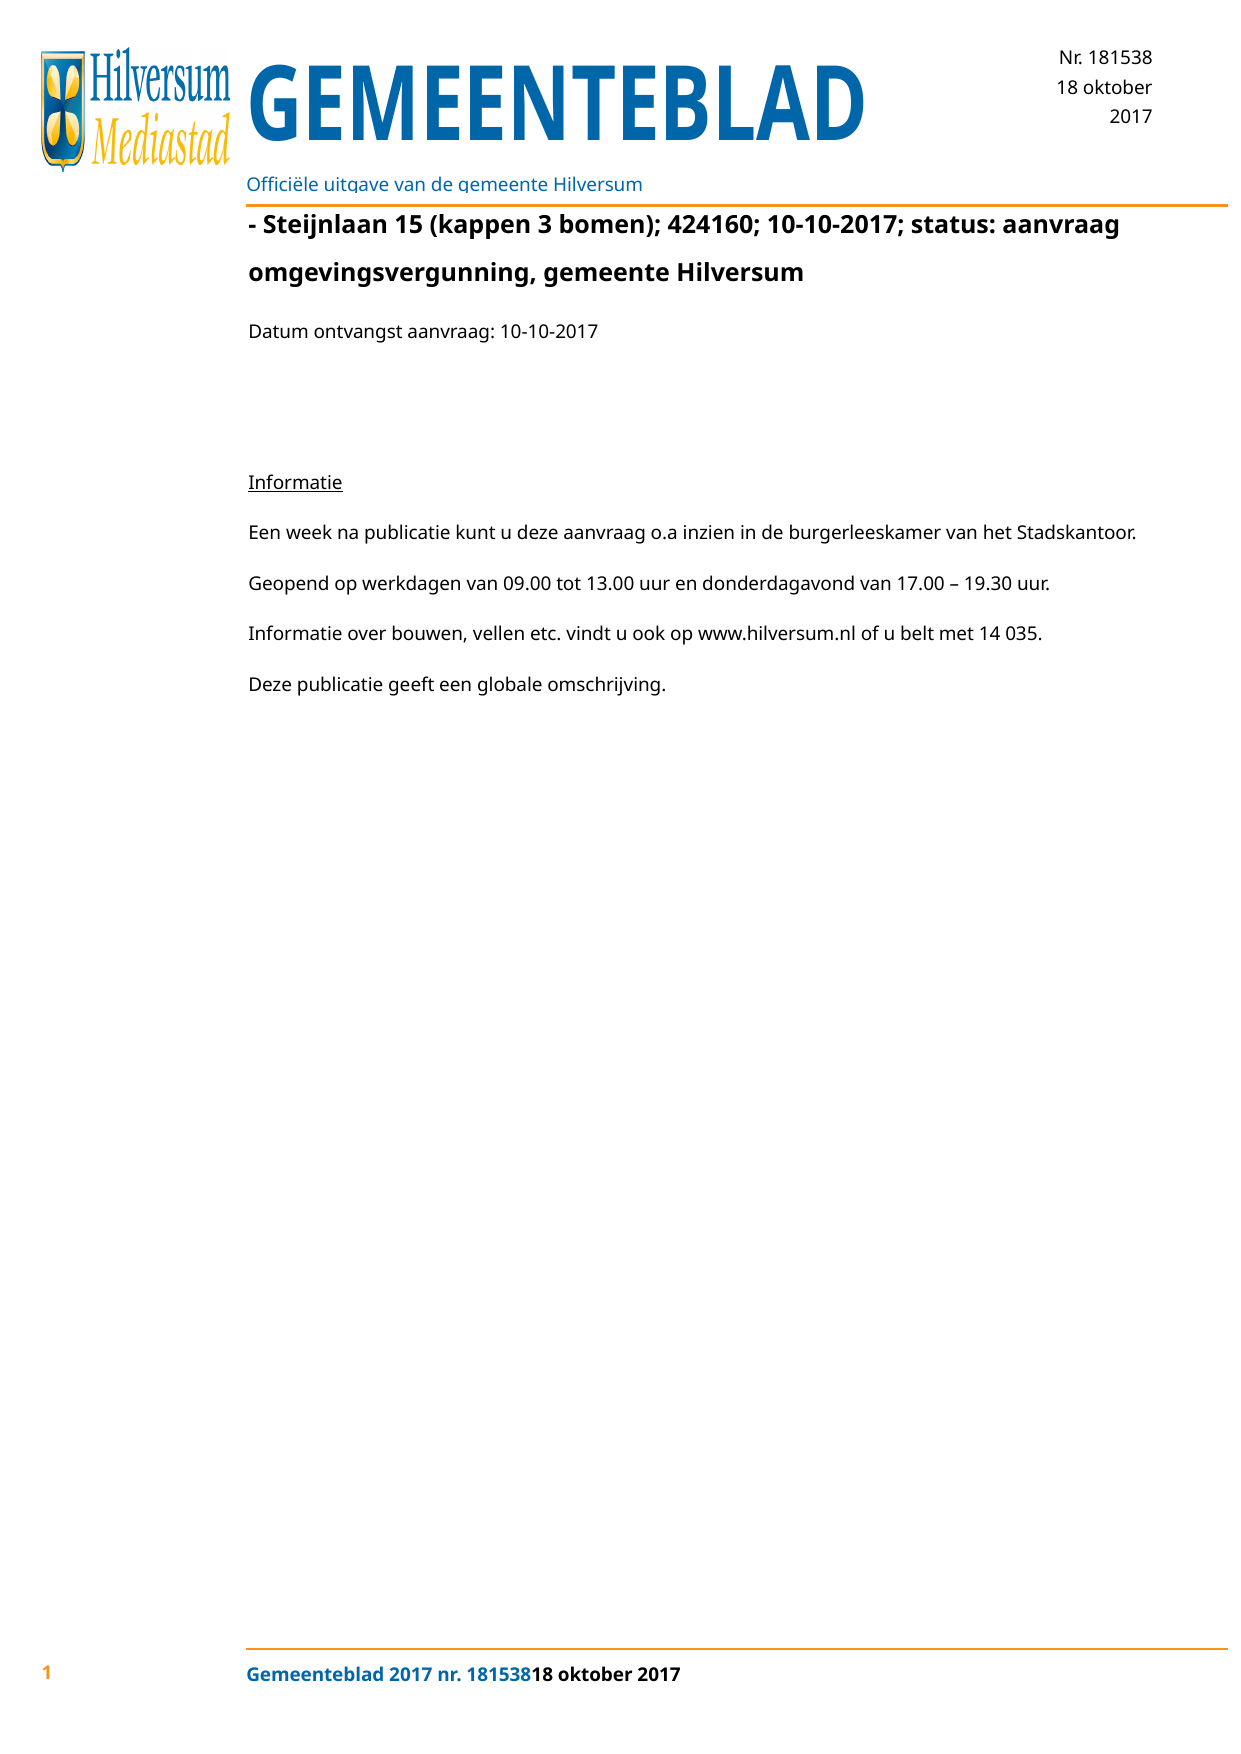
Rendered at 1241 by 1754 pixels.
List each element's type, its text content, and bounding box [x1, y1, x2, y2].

text Informatie [248, 469, 1152, 495]
text Een week na publicatie kunt u deze aanvraag o.a inzien in de burgerleeskamer van het Stadskantoor. [248, 519, 1152, 545]
picture [41, 47, 231, 172]
text Datum ontvangst aanvraag: 10-10-2017 [248, 318, 1152, 344]
text Deze publicatie geeft een globale omschrijving. [248, 671, 1152, 697]
text Informatie over bouwen, vellen etc. vindt u ook op www.hilversum.nl of u belt met 14 035. [248, 620, 1152, 646]
text Geopend op werkdagen van 09.00 tot 13.00 uur en donderdagavond van 17.00 – 19.30 uur. [248, 570, 1152, 596]
text - Steijnlaan 15 (kappen 3 bomen); 424160; 10-10-2017; status: aanvraag omgevingsvergunning, gemeente Hilversum [248, 207, 1152, 288]
